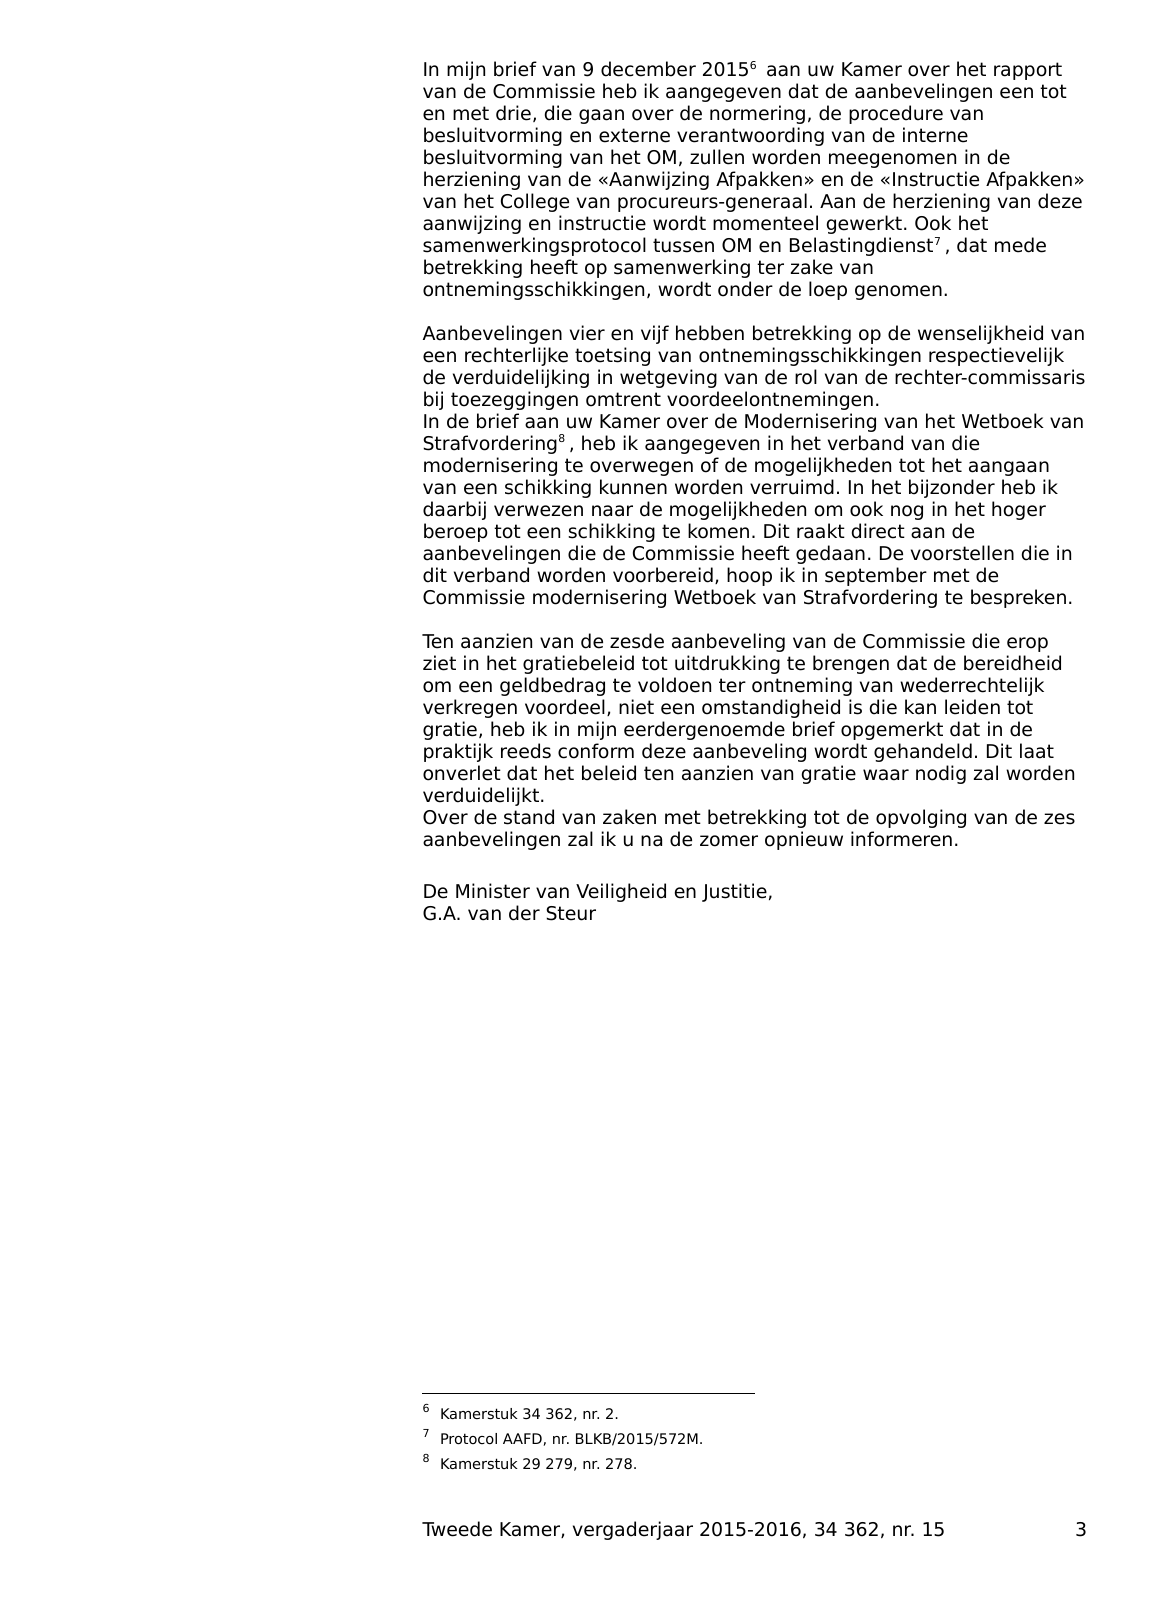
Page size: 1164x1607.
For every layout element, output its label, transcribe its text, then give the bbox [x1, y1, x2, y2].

text De Minister van Veiligheid en Justitie, G.A. van der Steur [422, 881, 1087, 925]
text In de brief aan uw Kamer over de Modernisering van het Wetboek van Strafvordering, heb ik aangegeven in het verband van die modernisering te overwegen of de mogelijkheden tot het aangaan van een schikking kunnen worden verruimd. In het bijzonder heb ik daarbij verwezen naar de mogelijkheden om ook nog in het hoger beroep tot een schikking te komen. Dit raakt direct aan de aanbevelingen die de Commissie heeft gedaan. De voorstellen die in dit verband worden voorbereid, hoop ik in september met de Commissie modernisering Wetboek van Strafvordering te bespreken. [422, 411, 1087, 609]
text Ten aanzien van de zesde aanbeveling van de Commissie die erop ziet in het gratiebeleid tot uitdrukking te brengen dat de bereidheid om een geldbedrag te voldoen ter ontneming van wederrechtelijk verkregen voordeel, niet een omstandigheid is die kan leiden tot gratie, heb ik in mijn eerdergenoemde brief opgemerkt dat in de praktijk reeds conform deze aanbeveling wordt gehandeld. Dit laat onverlet dat het beleid ten aanzien van gratie waar nodig zal worden verduidelijkt. [422, 631, 1087, 807]
text Over de stand van zaken met betrekking tot de opvolging van de zes aanbevelingen zal ik u na de zomer opnieuw informeren. [422, 807, 1087, 851]
text Protocol AAFD, nr. BLKB/2015/572M. [422, 1427, 1087, 1449]
text Kamerstuk 34 362, nr. 2. [422, 1402, 1087, 1424]
text Kamerstuk 29 279, nr. 278. [422, 1452, 1087, 1474]
text Aanbevelingen vier en vijf hebben betrekking op de wenselijkheid van een rechterlijke toetsing van ontnemingsschikkingen respectievelijk de verduidelijking in wetgeving van de rol van de rechter-commissaris bij toezeggingen omtrent voordeelontnemingen. [422, 323, 1087, 411]
text In mijn brief van 9 december 2015 aan uw Kamer over het rapport van de Commissie heb ik aangegeven dat de aanbevelingen een tot en met drie, die gaan over de normering, de procedure van besluitvorming en externe verantwoording van de interne besluitvorming van het OM, zullen worden meegenomen in de herziening van de «Aanwijzing Afpakken» en de «Instructie Afpakken» van het College van procureurs-generaal. Aan de herziening van deze aanwijzing en instructie wordt momenteel gewerkt. Ook het samenwerkingsprotocol tussen OM en Belastingdienst, dat mede betrekking heeft op samenwerking ter zake van ontnemingsschikkingen, wordt onder de loep genomen. [422, 59, 1087, 301]
